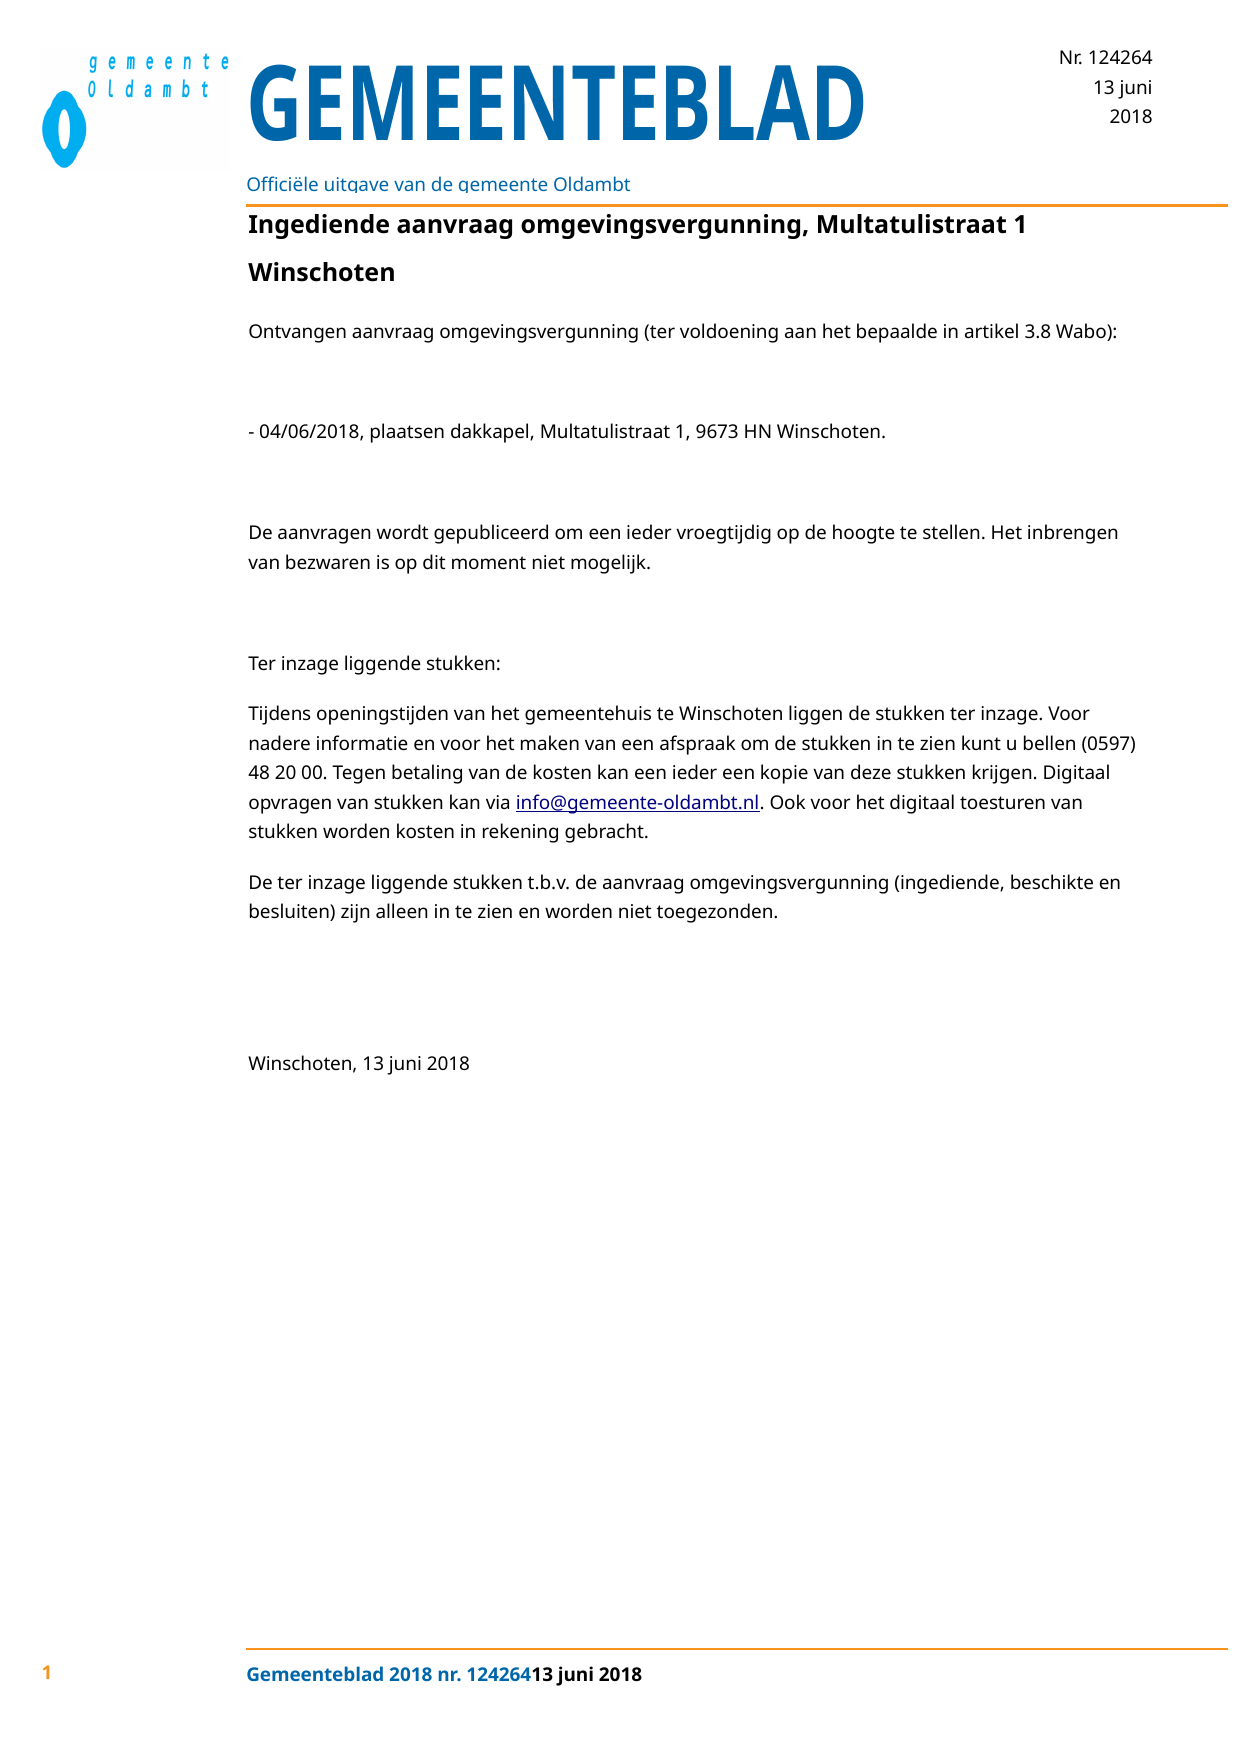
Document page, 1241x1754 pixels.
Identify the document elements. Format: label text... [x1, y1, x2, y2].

text Ontvangen aanvraag omgevingsvergunning (ter voldoening aan het bepaalde in artikel 3.8 Wabo): [248, 318, 1152, 344]
text De aanvragen wordt gepubliceerd om een ieder vroegtijdig op de hoogte te stellen. Het inbrengen van bezwaren is op dit moment niet mogelijk. [248, 519, 1152, 575]
text - 04/06/2018, plaatsen dakkapel, Multatulistraat 1, 9673 HN Winschoten. [248, 419, 1152, 444]
text Winschoten, 13 juni 2018 [248, 1050, 1152, 1076]
text Ter inzage liggende stukken: [248, 650, 1152, 676]
text Ingediende aanvraag omgevingsvergunning, Multatulistraat 1 Winschoten [248, 207, 1152, 288]
text Tijdens openingstijden van het gemeentehuis te Winschoten liggen de stukken ter inzage. Voor nadere informatie en voor het maken van een afspraak om de stukken in te zien kunt u bellen (0597) 48 20 00. Tegen betaling van de kosten kan een ieder een kopie van deze stukken krijgen. Digitaal opvragen van stukken kan via info@gemeente-oldambt.nl. Ook voor het digitaal toesturen van stukken worden kosten in rekening gebracht. [248, 700, 1152, 844]
text De ter inzage liggende stukken t.b.v. de aanvraag omgevingsvergunning (ingediende, beschikte en besluiten) zijn alleen in te zien en worden niet toegezonden. [248, 869, 1152, 924]
picture [41, 47, 231, 172]
